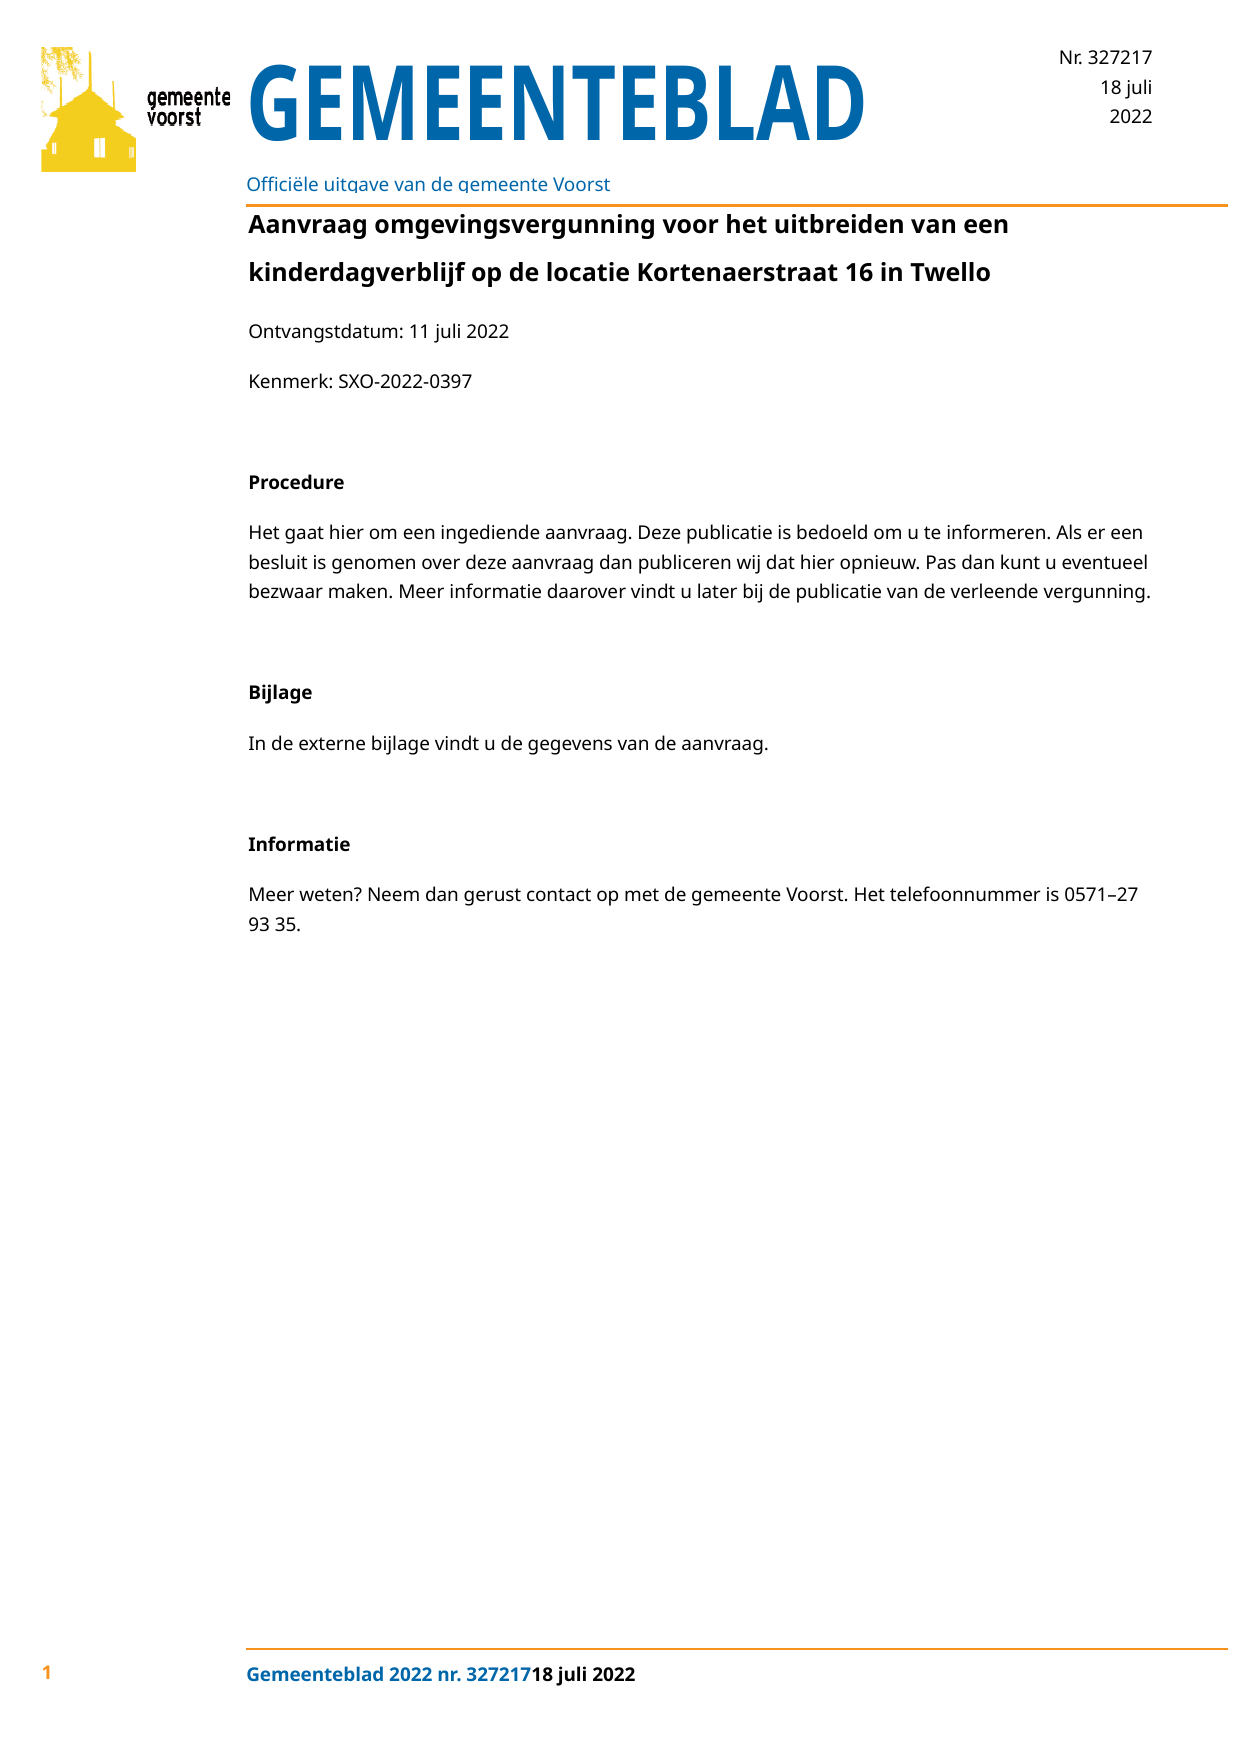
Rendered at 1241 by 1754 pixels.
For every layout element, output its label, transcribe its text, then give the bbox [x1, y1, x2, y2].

text Bijlage [248, 679, 1152, 705]
text Aanvraag omgevingsvergunning voor het uitbreiden van een kinderdagverblijf op de locatie Kortenaerstraat 16 in Twello [248, 207, 1152, 288]
text In de externe bijlage vindt u de gegevens van de aanvraag. [248, 730, 1152, 756]
text Ontvangstdatum: 11 juli 2022 [248, 318, 1152, 344]
text Informatie [248, 831, 1152, 857]
text Het gaat hier om een ingediende aanvraag. Deze publicatie is bedoeld om u te informeren. Als er een besluit is genomen over deze aanvraag dan publiceren wij dat hier opnieuw. Pas dan kunt u eventueel bezwaar maken. Meer informatie daarover vindt u later bij de publicatie van de verleende vergunning. [248, 519, 1152, 604]
text Meer weten? Neem dan gerust contact op met de gemeente Voorst. Het telefoonnummer is 0571–27 93 35. [248, 881, 1152, 937]
picture [41, 47, 231, 172]
text Kenmerk: SXO-2022-0397 [248, 368, 1152, 394]
text Procedure [248, 469, 1152, 495]
